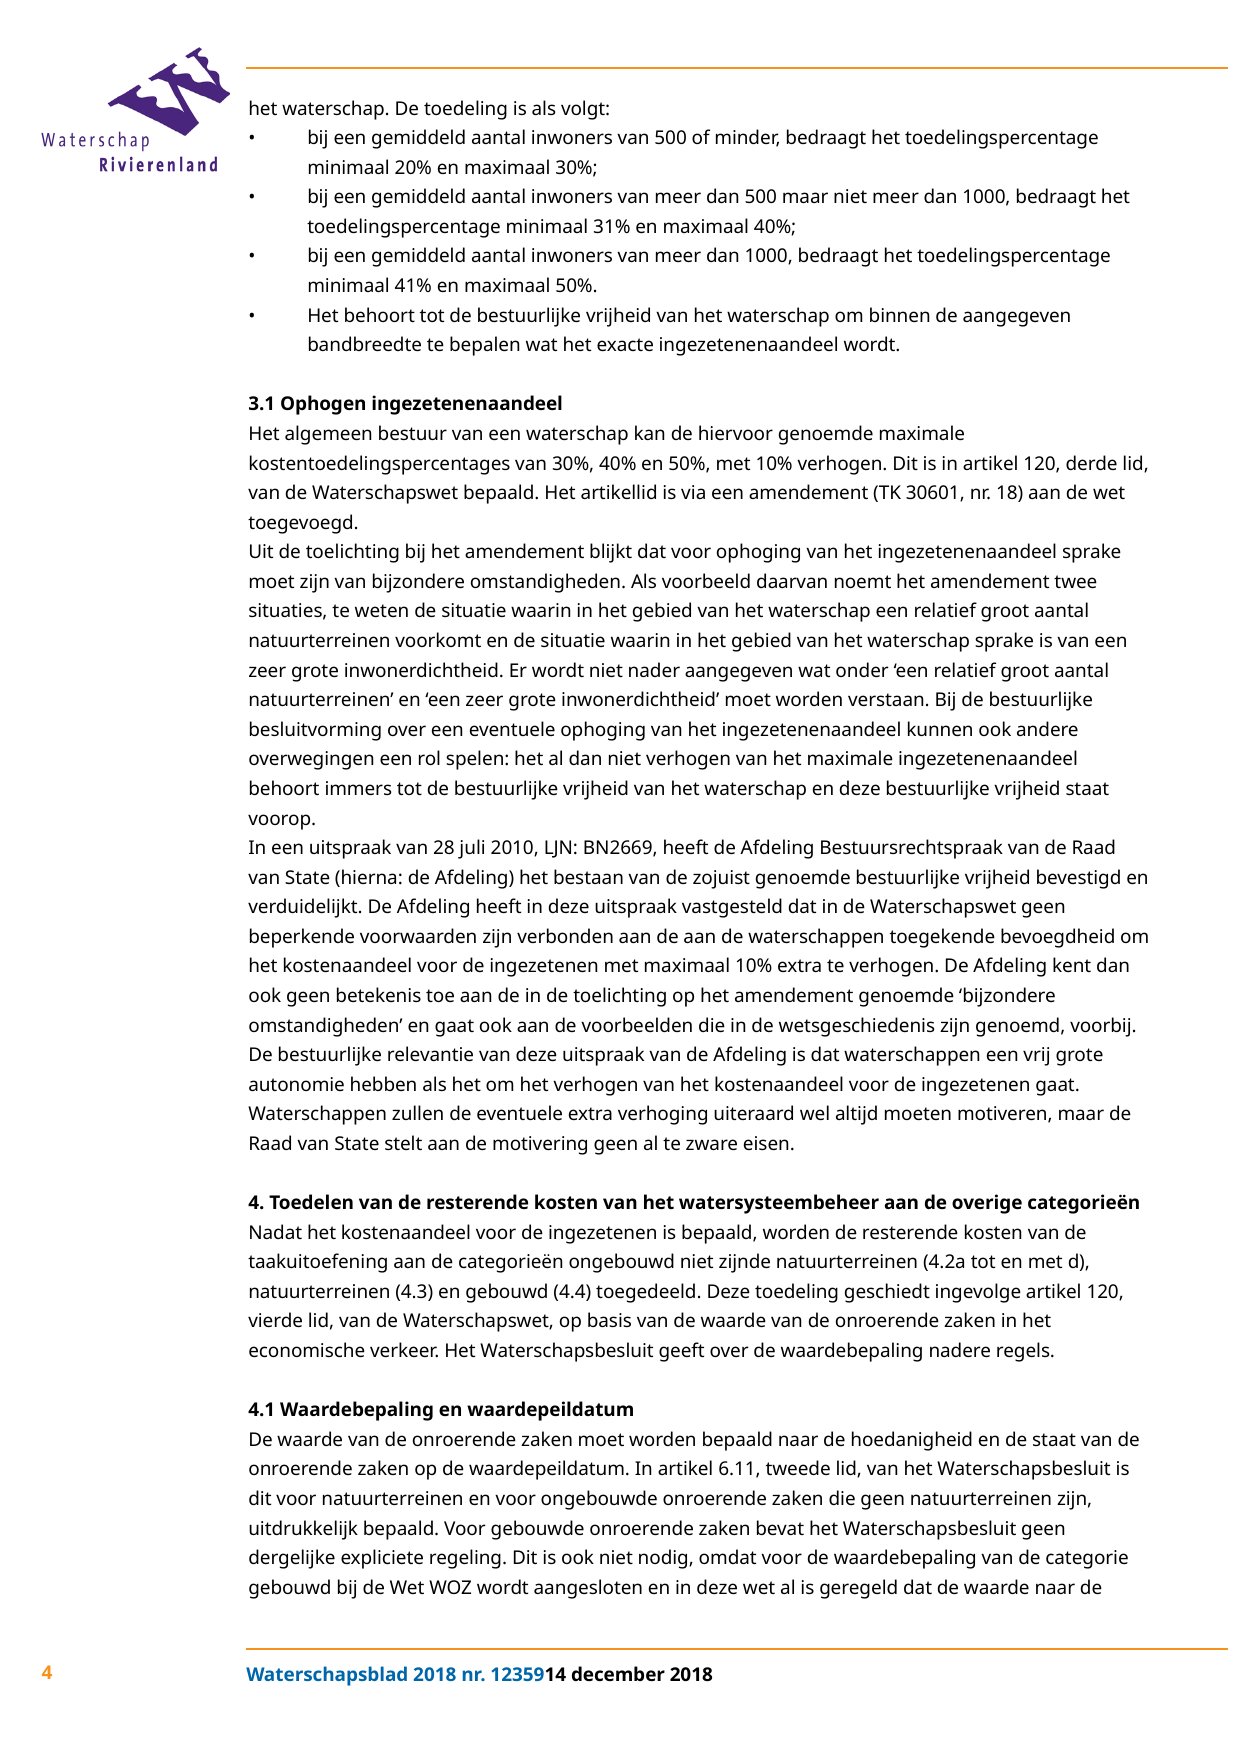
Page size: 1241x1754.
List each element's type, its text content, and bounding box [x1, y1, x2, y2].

text Het algemeen bestuur van een waterschap kan de hiervoor genoemde maximale kostentoedelingspercentages van 30%, 40% en 50%, met 10% verhogen. Dit is in artikel 120, derde lid, van de Waterschapswet bepaald. Het artikellid is via een amendement (TK 30601, nr. 18) aan de wet toegevoegd. [248, 420, 1152, 535]
text In een uitspraak van 28 juli 2010, LJN: BN2669, heeft de Afdeling Bestuursrechtspraak van de Raad van State (hierna: de Afdeling) het bestaan van de zojuist genoemde bestuurlijke vrijheid bevestigd en verduidelijkt. De Afdeling heeft in deze uitspraak vastgesteld dat in de Waterschapswet geen beperkende voorwaarden zijn verbonden aan de aan de waterschappen toegekende bevoegdheid om het kostenaandeel voor de ingezetenen met maximaal 10% extra te verhogen. De Afdeling kent dan ook geen betekenis toe aan de in de toelichting op het amendement genoemde ‘bijzondere omstandigheden’ en gaat ook aan de voorbeelden die in de wetsgeschiedenis zijn genoemd, voorbij. De bestuurlijke relevantie van deze uitspraak van de Afdeling is dat waterschappen een vrij grote autonomie hebben als het om het verhogen van het kostenaandeel voor de ingezetenen gaat. Waterschappen zullen de eventuele extra verhoging uiteraard wel altijd moeten motiveren, maar de Raad van State stelt aan de motivering geen al te zware eisen. [248, 834, 1152, 1156]
list bij een gemiddeld aantal inwoners van meer dan 500 maar niet meer dan 1000, bedraagt het toedelingspercentage minimaal 31% en maximaal 40%; [248, 183, 1152, 239]
text 4.1 Waardebepaling en waardepeildatum [248, 1396, 1152, 1422]
list Het behoort tot de bestuurlijke vrijheid van het waterschap om binnen de aangegeven bandbreedte te bepalen wat het exacte ingezetenenaandeel wordt. [248, 302, 1152, 357]
text De waarde van de onroerende zaken moet worden bepaald naar de hoedanigheid en de staat van de onroerende zaken op de waardepeildatum. In artikel 6.11, tweede lid, van het Waterschapsbesluit is dit voor natuurterreinen en voor ongebouwde onroerende zaken die geen natuurterreinen zijn, uitdrukkelijk bepaald. Voor gebouwde onroerende zaken bevat het Waterschapsbesluit geen dergelijke expliciete regeling. Dit is ook niet nodig, omdat voor de waardebepaling van de categorie gebouwd bij de Wet WOZ wordt aangesloten en in deze wet al is geregeld dat de waarde naar de [248, 1426, 1152, 1600]
picture [41, 47, 231, 172]
text 3.1 Ophogen ingezetenenaandeel [248, 391, 1152, 416]
text Uit de toelichting bij het amendement blijkt dat voor ophoging van het ingezetenenaandeel sprake moet zijn van bijzondere omstandigheden. Als voorbeeld daarvan noemt het amendement twee situaties, te weten de situatie waarin in het gebied van het waterschap een relatief groot aantal natuurterreinen voorkomt en de situatie waarin in het gebied van het waterschap sprake is van een zeer grote inwonerdichtheid. Er wordt niet nader aangegeven wat onder ‘een relatief groot aantal natuurterreinen’ en ‘een zeer grote inwonerdichtheid’ moet worden verstaan. Bij de bestuurlijke besluitvorming over een eventuele ophoging van het ingezetenenaandeel kunnen ook andere overwegingen een rol spelen: het al dan niet verhogen van het maximale ingezetenenaandeel behoort immers tot de bestuurlijke vrijheid van het waterschap en deze bestuurlijke vrijheid staat voorop. [248, 538, 1152, 831]
text Nadat het kostenaandeel voor de ingezetenen is bepaald, worden de resterende kosten van de taakuitoefening aan de categorieën ongebouwd niet zijnde natuurterreinen (4.2a tot en met d), natuurterreinen (4.3) en gebouwd (4.4) toegedeeld. Deze toedeling geschiedt ingevolge artikel 120, vierde lid, van de Waterschapswet, op basis van de waarde van de onroerende zaken in het economische verkeer. Het Waterschapsbesluit geeft over de waardebepaling nadere regels. [248, 1219, 1152, 1363]
text het waterschap. De toedeling is als volgt: [248, 95, 1152, 121]
list bij een gemiddeld aantal inwoners van 500 of minder, bedraagt het toedelingspercentage minimaal 20% en maximaal 30%; [248, 124, 1152, 180]
text 4. Toedelen van de resterende kosten van het watersysteembeheer aan de overige categorieën [248, 1189, 1152, 1215]
list bij een gemiddeld aantal inwoners van meer dan 1000, bedraagt het toedelingspercentage minimaal 41% en maximaal 50%. [248, 243, 1152, 298]
